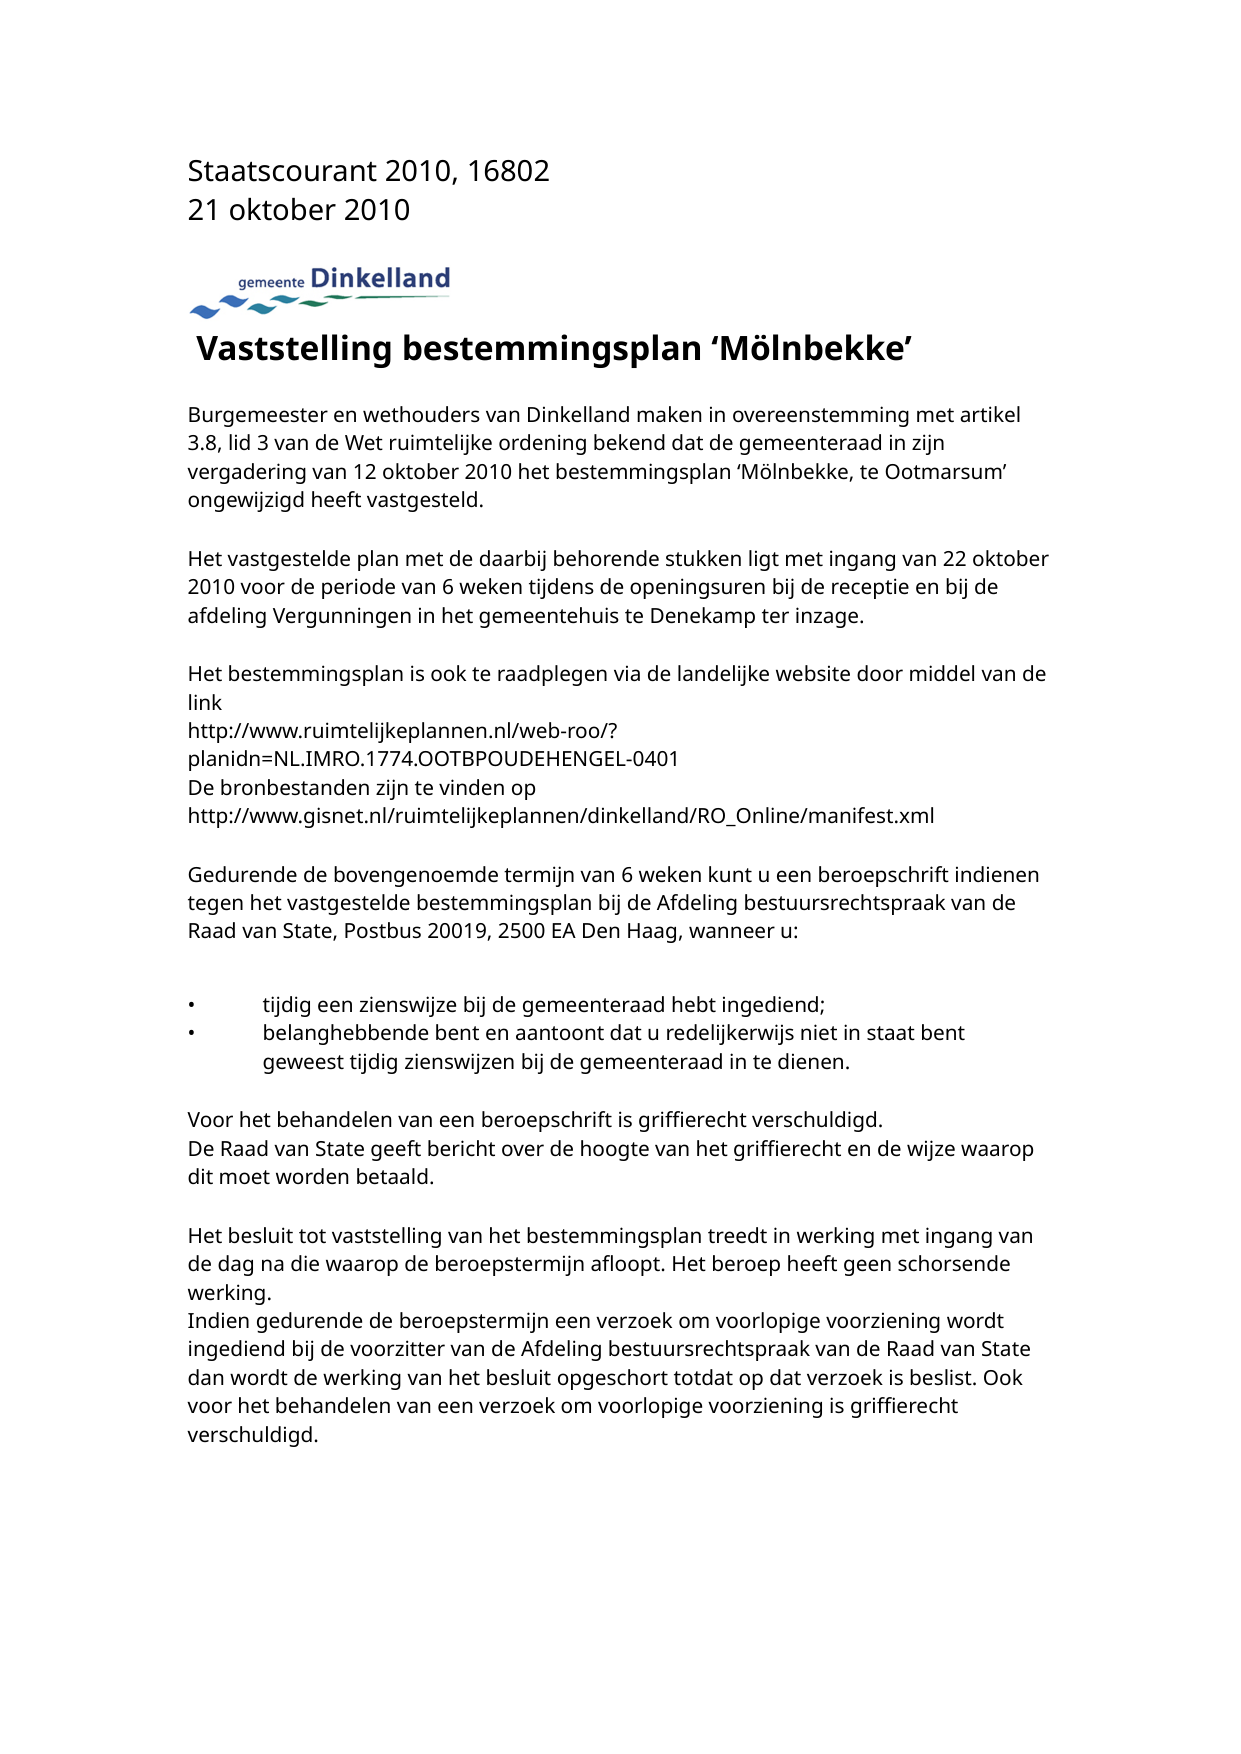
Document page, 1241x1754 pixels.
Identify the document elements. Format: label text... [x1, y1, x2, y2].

text 21 oktober 2010 [187, 190, 1053, 229]
text Het vastgestelde plan met de daarbij behorende stukken ligt met ingang van 22 oktober 2010 voor de periode van 6 weken tijdens de openingsuren bij de receptie en bij de afdeling Vergunningen in het gemeentehuis te Denekamp ter inzage. [187, 544, 1053, 629]
text Indien gedurende de beroepstermijn een verzoek om voorlopige voorziening wordt ingediend bij de voorzitter van de Afdeling bestuursrechtspraak van de Raad van State dan wordt de werking van het besluit opgeschort totdat op dat verzoek is beslist. Ook voor het behandelen van een verzoek om voorlopige voorziening is griffierecht verschuldigd. [187, 1306, 1053, 1448]
subtitle Vaststelling bestemmingsplan ‘Mölnbekke’ [187, 271, 1053, 370]
list belanghebbende bent en aantoont dat u redelijkerwijs niet in staat bent geweest tijdig zienswijzen bij de gemeenteraad in te dienen. [187, 1018, 1053, 1075]
text De Raad van State geeft bericht over de hoogte van het griffierecht en de wijze waarop dit moet worden betaald. [187, 1134, 1053, 1191]
text Staatscourant 2010, 16802 [187, 150, 1053, 190]
text Gedurende de bovengenoemde termijn van 6 weken kunt u een beroepschrift indienen tegen het vastgestelde bestemmingsplan bij de Afdeling bestuursrechtspraak van de Raad van State, Postbus 20019, 2500 EA Den Haag, wanneer u: [187, 860, 1053, 945]
text Het besluit tot vaststelling van het bestemmingsplan treedt in werking met ingang van de dag na die waarop de beroepstermijn afloopt. Het beroep heeft geen schorsende werking. [187, 1221, 1053, 1306]
picture [187, 258, 454, 325]
text Het bestemmingsplan is ook te raadplegen via de landelijke website door middel van de link [187, 659, 1053, 716]
text http://www.gisnet.nl/ruimtelijkeplannen/dinkelland/RO_Online/manifest.xml [187, 801, 1053, 830]
text http://www.ruimtelijkeplannen.nl/web-roo/?planidn=NL.IMRO.1774.OOTBPOUDEHENGEL-0401 [187, 716, 1053, 773]
text Voor het behandelen van een beroepschrift is griffierecht verschuldigd. [187, 1105, 1053, 1134]
text Burgemeester en wethouders van Dinkelland maken in overeenstemming met artikel 3.8, lid 3 van de Wet ruimtelijke ordening bekend dat de gemeenteraad in zijn vergadering van 12 oktober 2010 het bestemmingsplan ‘Mölnbekke, te Ootmarsum’ ongewijzigd heeft vastgesteld. [187, 400, 1053, 514]
text De bronbestanden zijn te vinden op [187, 773, 1053, 801]
list tijdig een zienswijze bij de gemeenteraad hebt ingediend; [187, 990, 1053, 1018]
